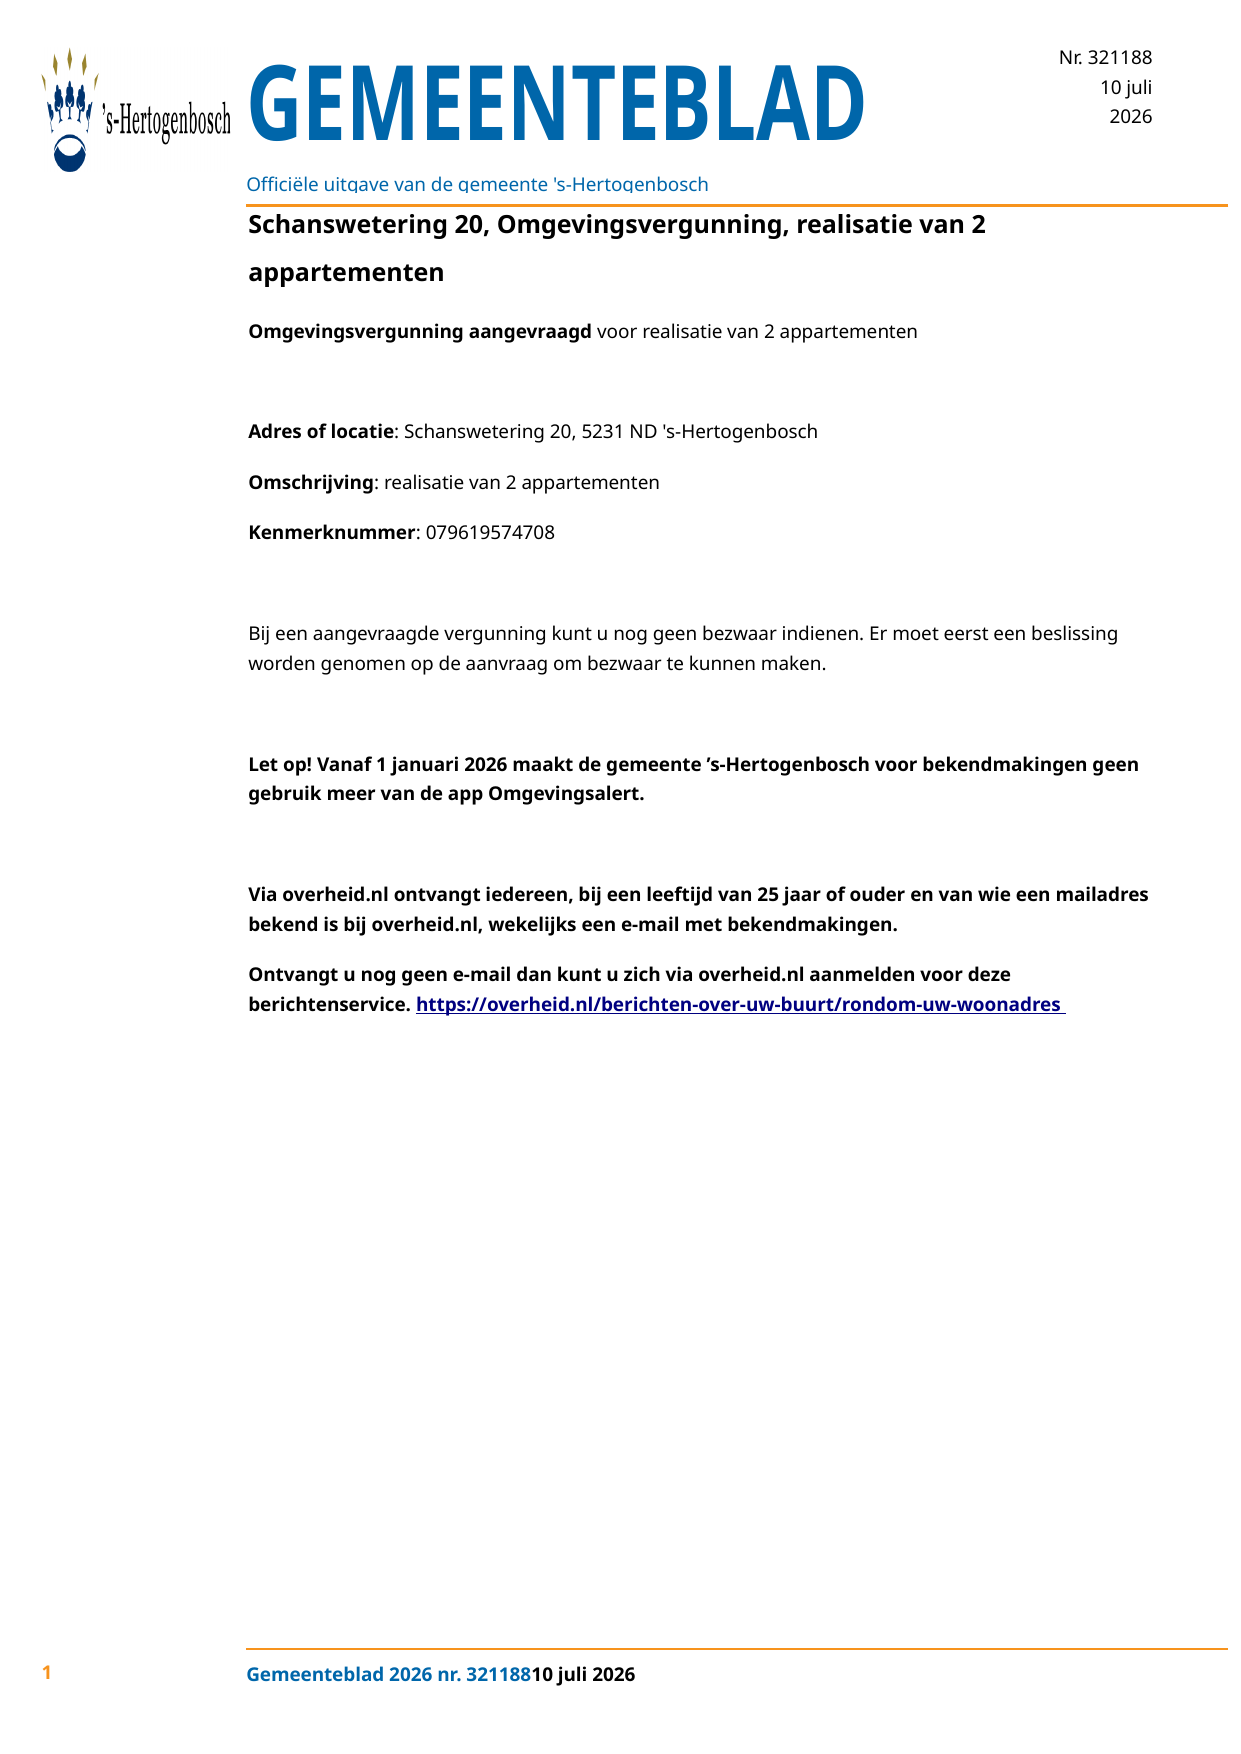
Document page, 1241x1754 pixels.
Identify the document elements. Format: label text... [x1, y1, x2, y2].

text Bij een aangevraagde vergunning kunt u nog geen bezwaar indienen. Er moet eerst een beslissing worden genomen op de aanvraag om bezwaar te kunnen maken. [248, 620, 1152, 676]
text Schanswetering 20, Omgevingsvergunning, realisatie van 2 appartementen [248, 207, 1152, 288]
text Let op! Vanaf 1 januari 2026 maakt de gemeente ’s-Hertogenbosch voor bekendmakingen geen gebruik meer van de app Omgevingsalert. [248, 751, 1152, 806]
text Via overheid.nl ontvangt iedereen, bij een leeftijd van 25 jaar of ouder en van wie een mailadres bekend is bij overheid.nl, wekelijks een e-mail met bekendmakingen. [248, 881, 1152, 937]
text Omgevingsvergunning aangevraagd voor realisatie van 2 appartementen [248, 318, 1152, 344]
picture [41, 47, 231, 172]
text Adres of locatie: Schanswetering 20, 5231 ND 's-Hertogenbosch [248, 419, 1152, 444]
text Kenmerknummer: 079619574708 [248, 519, 1152, 545]
text Ontvangt u nog geen e-mail dan kunt u zich via overheid.nl aanmelden voor deze berichtenservice. https://overheid.nl/berichten-over-uw-buurt/rondom-uw-woonadres [248, 961, 1152, 1017]
text Omschrijving: realisatie van 2 appartementen [248, 469, 1152, 495]
